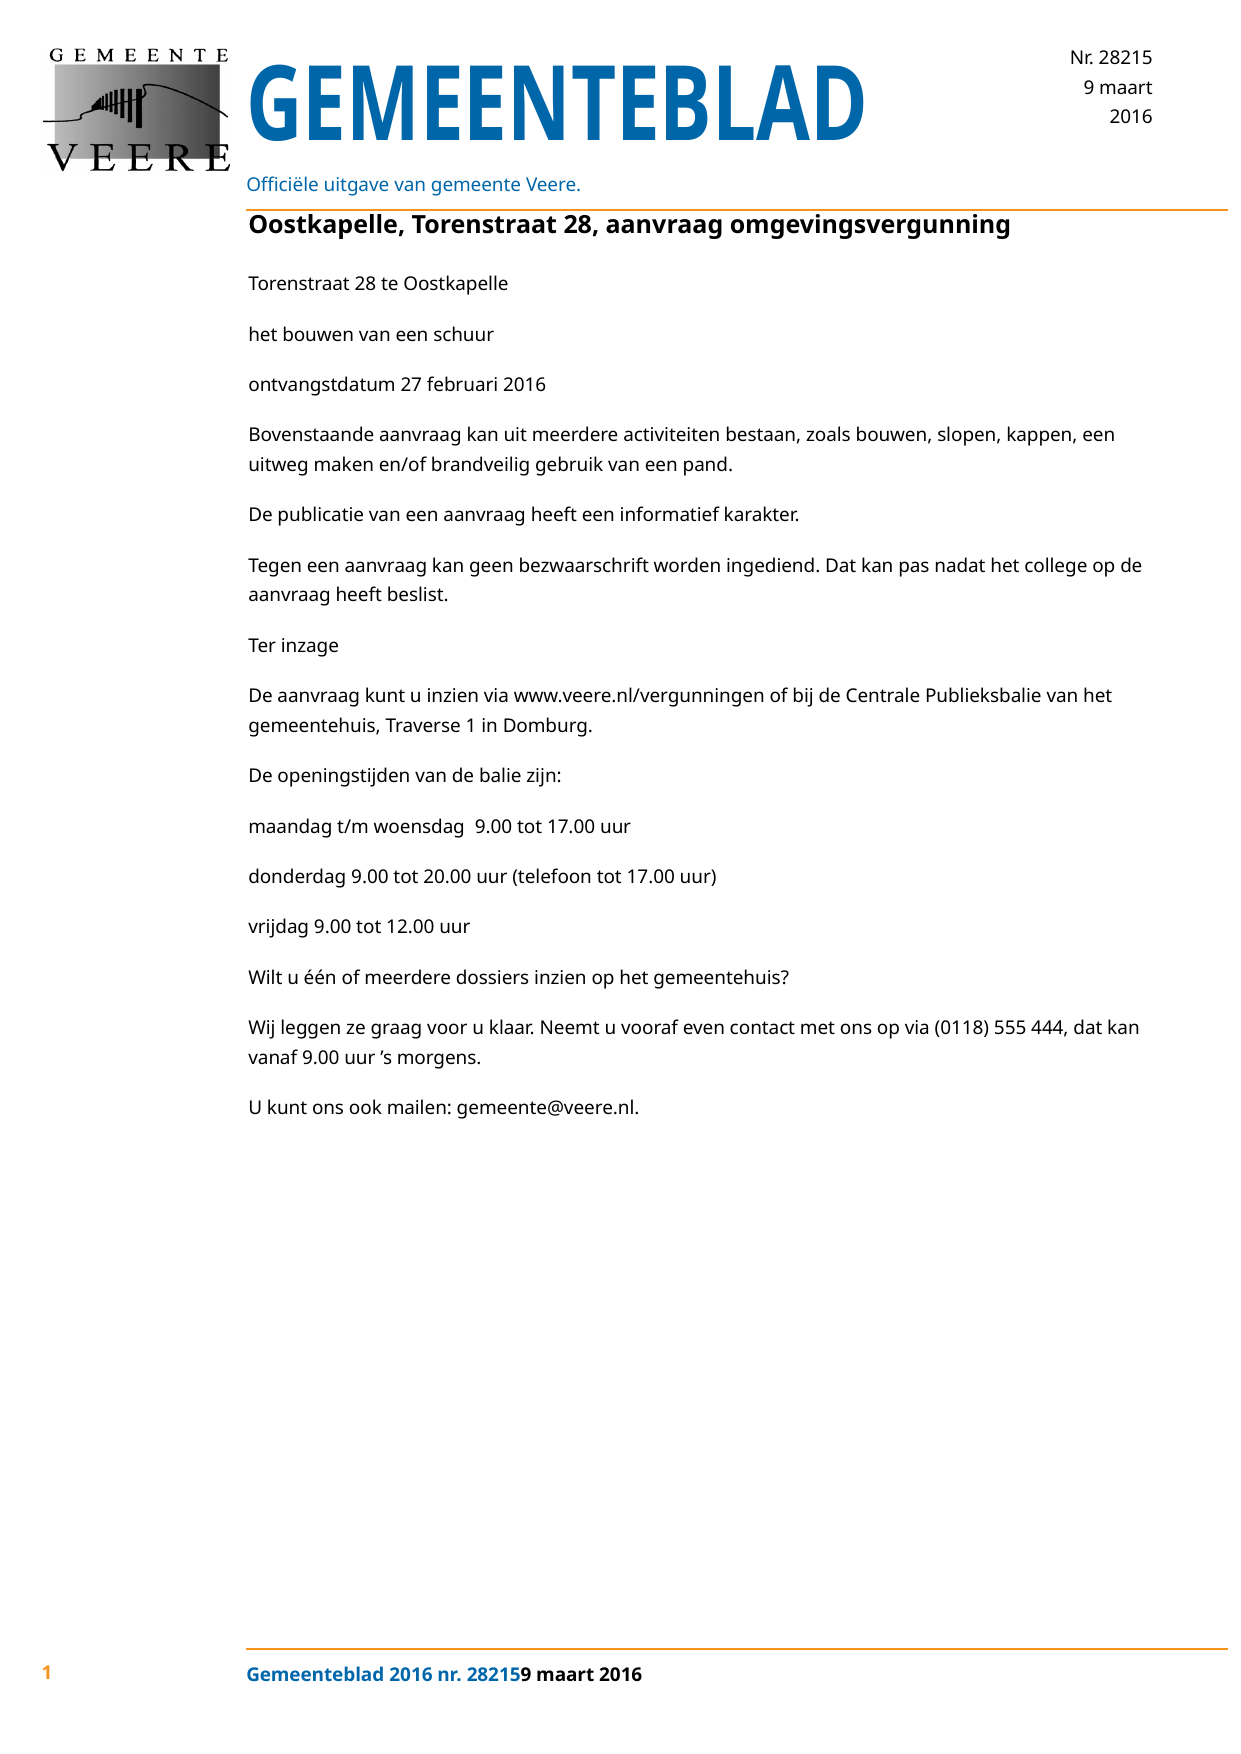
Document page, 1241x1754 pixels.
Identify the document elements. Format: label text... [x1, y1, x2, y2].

text het bouwen van een schuur [248, 321, 1152, 346]
text Torenstraat 28 te Oostkapelle [248, 270, 1152, 296]
text vrijdag 9.00 tot 12.00 uur [248, 914, 1152, 939]
text U kunt ons ook mailen: gemeente@veere.nl. [248, 1094, 1152, 1120]
text Bovenstaande aanvraag kan uit meerdere activiteiten bestaan, zoals bouwen, slopen, kappen, een uitweg maken en/of brandveilig gebruik van een pand. [248, 422, 1152, 477]
text Wilt u één of meerdere dossiers inzien op het gemeentehuis? [248, 964, 1152, 990]
text Oostkapelle, Torenstraat 28, aanvraag omgevingsvergunning [248, 211, 1152, 241]
text De publicatie van een aanvraag heeft een informatief karakter. [248, 502, 1152, 527]
text donderdag 9.00 tot 20.00 uur (telefoon tot 17.00 uur) [248, 863, 1152, 889]
text ontvangstdatum 27 februari 2016 [248, 371, 1152, 397]
text maandag t/m woensdag 9.00 tot 17.00 uur [248, 813, 1152, 838]
text Tegen een aanvraag kan geen bezwaarschrift worden ingediend. Dat kan pas nadat het college op de aanvraag heeft beslist. [248, 552, 1152, 607]
picture [41, 47, 231, 172]
text Wij leggen ze graag voor u klaar. Neemt u vooraf even contact met ons op via (0118) 555 444, dat kan vanaf 9.00 uur ’s morgens. [248, 1014, 1152, 1070]
text Ter inzage [248, 632, 1152, 658]
text De openingstijden van de balie zijn: [248, 762, 1152, 788]
text De aanvraag kunt u inzien via www.veere.nl/vergunningen of bij de Centrale Publieksbalie van het gemeentehuis, Traverse 1 in Domburg. [248, 682, 1152, 738]
